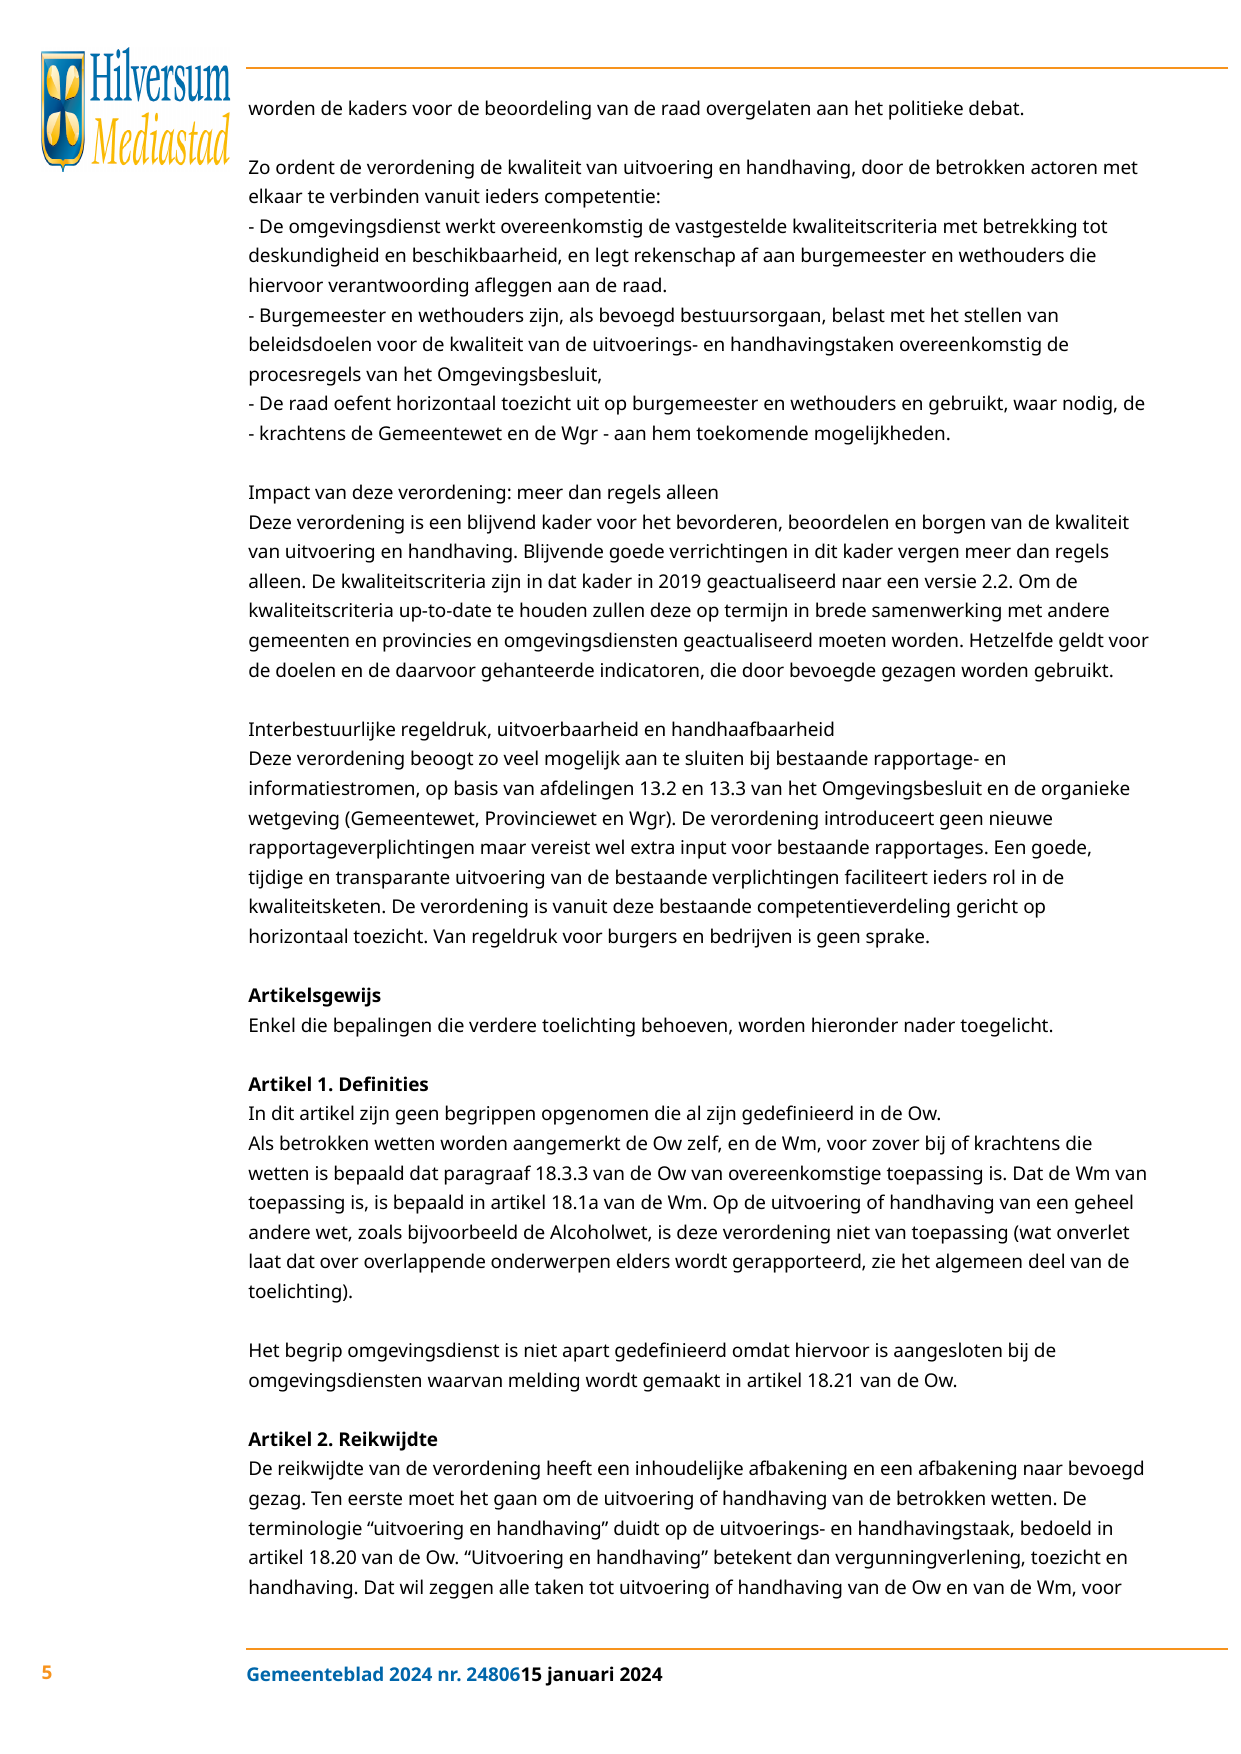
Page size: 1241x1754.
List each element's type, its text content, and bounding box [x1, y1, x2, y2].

text Zo ordent de verordening de kwaliteit van uitvoering en handhaving, door de betrokken actoren met elkaar te verbinden vanuit ieders competentie: [248, 154, 1152, 209]
text Het begrip omgevingsdienst is niet apart gedefinieerd omdat hiervoor is aangesloten bij de omgevingsdiensten waarvan melding wordt gemaakt in artikel 18.21 van de Ow. [248, 1337, 1152, 1393]
text - De omgevingsdienst werkt overeenkomstig de vastgestelde kwaliteitscriteria met betrekking tot deskundigheid en beschikbaarheid, en legt rekenschap af aan burgemeester en wethouders die hiervoor verantwoording afleggen aan de raad. [248, 213, 1152, 298]
text De reikwijdte van de verordening heeft een inhoudelijke afbakening en een afbakening naar bevoegd gezag. Ten eerste moet het gaan om de uitvoering of handhaving van de betrokken wetten. De terminologie “uitvoering en handhaving” duidt op de uitvoerings- en handhavingstaak, bedoeld in artikel 18.20 van de Ow. “Uitvoering en handhaving” betekent dan vergunningverlening, toezicht en handhaving. Dat wil zeggen alle taken tot uitvoering of handhaving van de Ow en van de Wm, voor [248, 1456, 1152, 1600]
text Als betrokken wetten worden aangemerkt de Ow zelf, en de Wm, voor zover bij of krachtens die wetten is bepaald dat paragraaf 18.3.3 van de Ow van overeenkomstige toepassing is. Dat de Wm van toepassing is, is bepaald in artikel 18.1a van de Wm. Op de uitvoering of handhaving van een geheel andere wet, zoals bijvoorbeeld de Alcoholwet, is deze verordening niet van toepassing (wat onverlet laat dat over overlappende onderwerpen elders wordt gerapporteerd, zie het algemeen deel van de toelichting). [248, 1130, 1152, 1304]
text Enkel die bepalingen die verdere toelichting behoeven, worden hieronder nader toegelicht. [248, 1012, 1152, 1038]
text Artikelsgewijs [248, 982, 1152, 1008]
text - Burgemeester en wethouders zijn, als bevoegd bestuursorgaan, belast met het stellen van beleidsdoelen voor de kwaliteit van de uitvoerings- en handhavingstaken overeenkomstig de procesregels van het Omgevingsbesluit, [248, 302, 1152, 387]
text Interbestuurlijke regeldruk, uitvoerbaarheid en handhaafbaarheid [248, 716, 1152, 742]
text Impact van deze verordening: meer dan regels alleen [248, 479, 1152, 505]
text Deze verordening beoogt zo veel mogelijk aan te sluiten bij bestaande rapportage- en informatiestromen, op basis van afdelingen 13.2 en 13.3 van het Omgevingsbesluit en de organieke wetgeving (Gemeentewet, Provinciewet en Wgr). De verordening introduceert geen nieuwe rapportageverplichtingen maar vereist wel extra input voor bestaande rapportages. Een goede, tijdige en transparante uitvoering van de bestaande verplichtingen faciliteert ieders rol in de kwaliteitsketen. De verordening is vanuit deze bestaande competentieverdeling gericht op horizontaal toezicht. Van regeldruk voor burgers en bedrijven is geen sprake. [248, 746, 1152, 949]
text Deze verordening is een blijvend kader voor het bevorderen, beoordelen en borgen van de kwaliteit van uitvoering en handhaving. Blijvende goede verrichtingen in dit kader vergen meer dan regels alleen. De kwaliteitscriteria zijn in dat kader in 2019 geactualiseerd naar een versie 2.2. Om de kwaliteitscriteria up-to-date te houden zullen deze op termijn in brede samenwerking met andere gemeenten en provincies en omgevingsdiensten geactualiseerd moeten worden. Hetzelfde geldt voor de doelen en de daarvoor gehanteerde indicatoren, die door bevoegde gezagen worden gebruikt. [248, 509, 1152, 683]
text Artikel 1. Definities [248, 1071, 1152, 1097]
text - De raad oefent horizontaal toezicht uit op burgemeester en wethouders en gebruikt, waar nodig, de - krachtens de Gemeentewet en de Wgr - aan hem toekomende mogelijkheden. [248, 391, 1152, 446]
text In dit artikel zijn geen begrippen opgenomen die al zijn gedefinieerd in de Ow. [248, 1101, 1152, 1126]
picture [41, 47, 231, 172]
text Artikel 2. Reikwijdte [248, 1426, 1152, 1452]
text worden de kaders voor de beoordeling van de raad overgelaten aan het politieke debat. [248, 95, 1152, 121]
